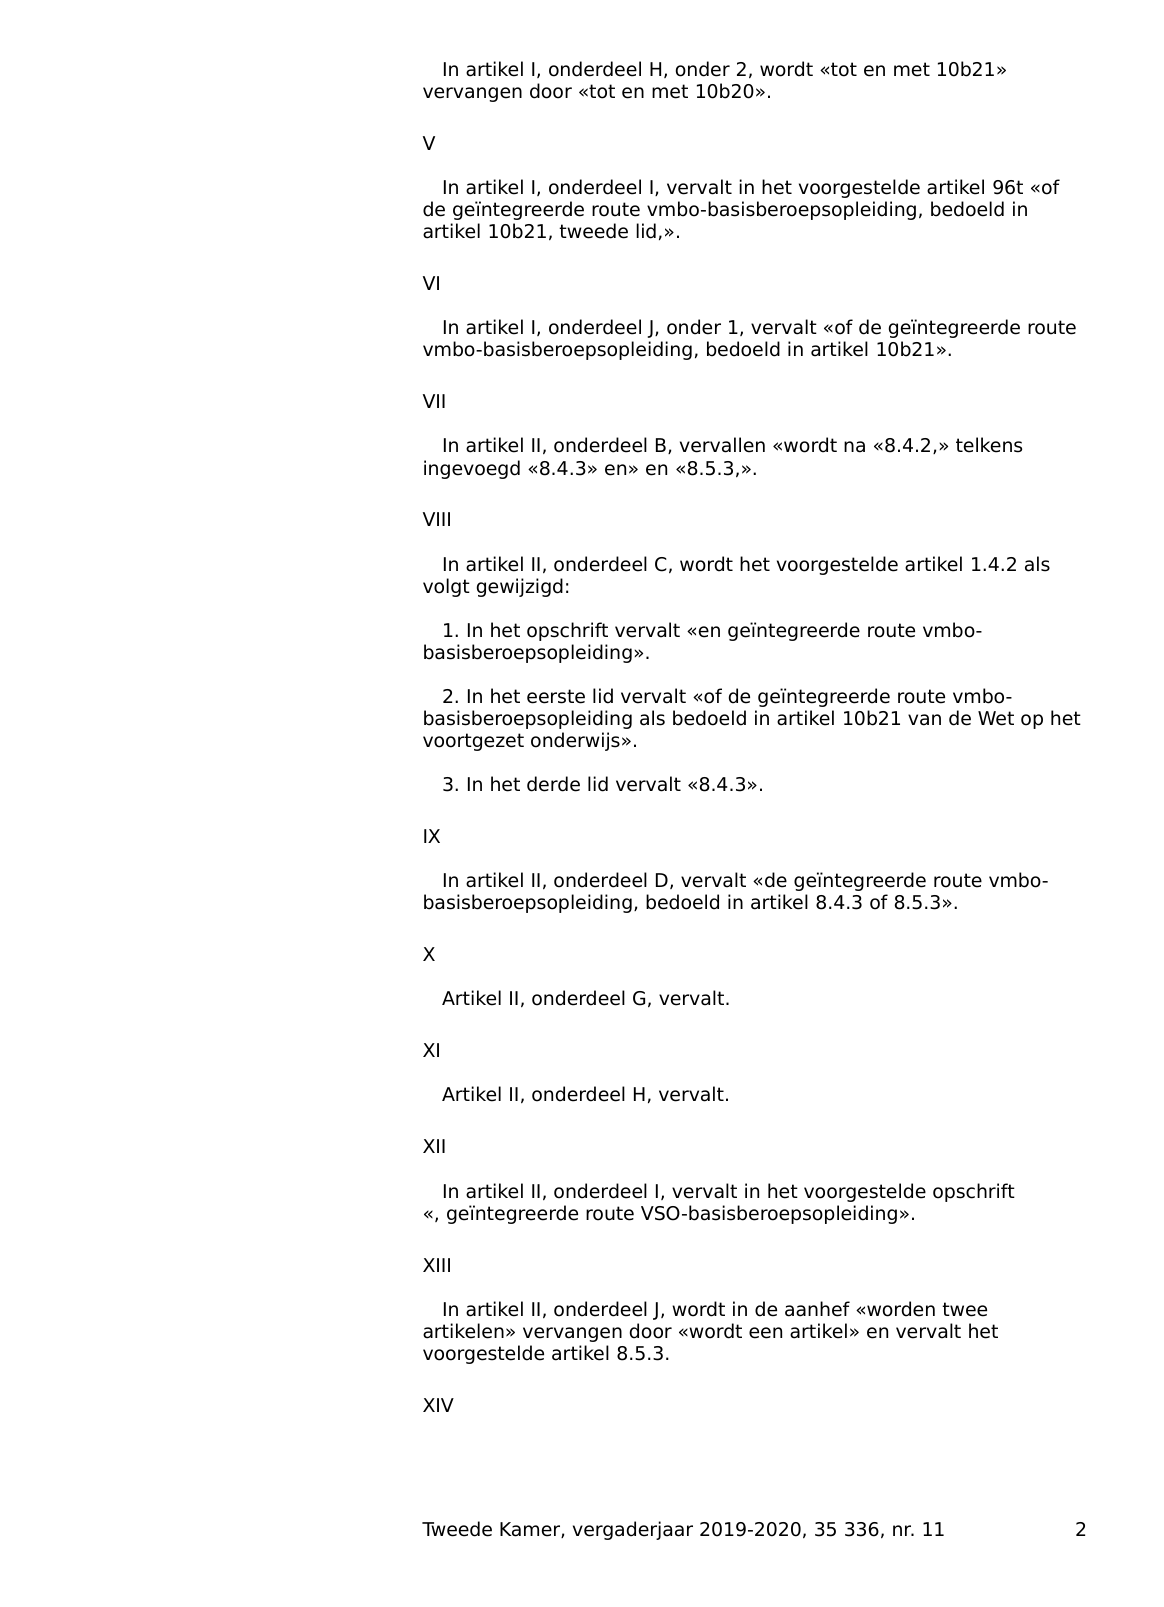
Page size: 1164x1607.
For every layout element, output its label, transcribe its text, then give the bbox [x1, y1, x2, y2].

text 3. In het derde lid vervalt «8.4.3». [422, 774, 1087, 796]
text Artikel II, onderdeel G, vervalt. [422, 988, 1087, 1010]
subtitle XIV [422, 1394, 1087, 1417]
subtitle VIII [422, 509, 1087, 531]
subtitle V [422, 133, 1087, 155]
text Artikel II, onderdeel H, vervalt. [422, 1084, 1087, 1106]
subtitle XI [422, 1040, 1087, 1062]
text In artikel I, onderdeel I, vervalt in het voorgestelde artikel 96t «of de geïntegreerde route vmbo-basisberoepsopleiding, bedoeld in artikel 10b21, tweede lid,». [422, 177, 1087, 243]
text In artikel II, onderdeel D, vervalt «de geïntegreerde route vmbo-basisberoepsopleiding, bedoeld in artikel 8.4.3 of 8.5.3». [422, 870, 1087, 914]
text 2. In het eerste lid vervalt «of de geïntegreerde route vmbo-basisberoepsopleiding als bedoeld in artikel 10b21 van de Wet op het voortgezet onderwijs». [422, 686, 1087, 752]
subtitle XIII [422, 1254, 1087, 1276]
text In artikel I, onderdeel J, onder 1, vervalt «of de geïntegreerde route vmbo-basisberoepsopleiding, bedoeld in artikel 10b21». [422, 317, 1087, 361]
subtitle VII [422, 391, 1087, 413]
text In artikel II, onderdeel I, vervalt in het voorgestelde opschrift «, geïntegreerde route VSO-basisberoepsopleiding». [422, 1181, 1087, 1224]
text 1. In het opschrift vervalt «en geïntegreerde route vmbo-basisberoepsopleiding». [422, 620, 1087, 664]
subtitle IX [422, 826, 1087, 848]
text In artikel II, onderdeel C, wordt het voorgestelde artikel 1.4.2 als volgt gewijzigd: [422, 553, 1087, 597]
subtitle X [422, 944, 1087, 966]
text In artikel II, onderdeel B, vervallen «wordt na «8.4.2,» telkens ingevoegd «8.4.3» en» en «8.5.3,». [422, 435, 1087, 479]
subtitle XII [422, 1136, 1087, 1158]
subtitle VI [422, 273, 1087, 295]
text In artikel II, onderdeel J, wordt in de aanhef «worden twee artikelen» vervangen door «wordt een artikel» en vervalt het voorgestelde artikel 8.5.3. [422, 1299, 1087, 1364]
text In artikel I, onderdeel H, onder 2, wordt «tot en met 10b21» vervangen door «tot en met 10b20». [422, 59, 1087, 103]
